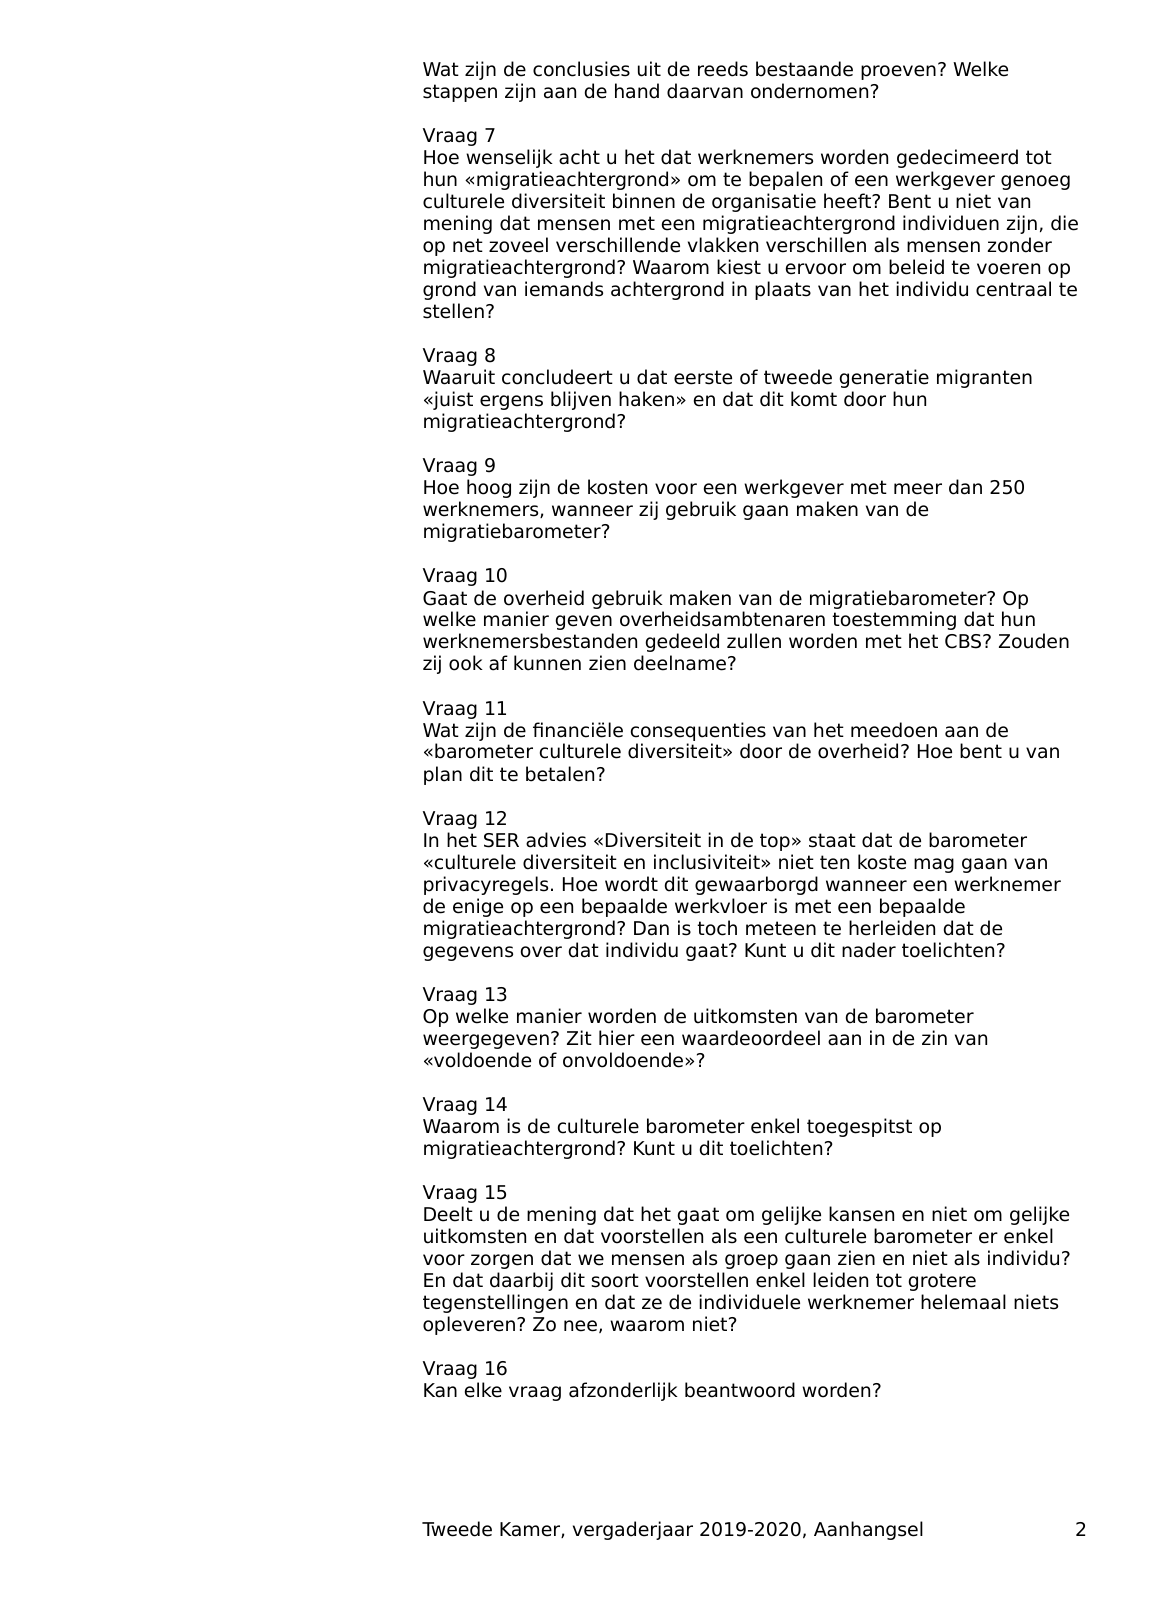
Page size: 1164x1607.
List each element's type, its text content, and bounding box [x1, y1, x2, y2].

text Wat zijn de conclusies uit de reeds bestaande proeven? Welke stappen zijn aan de hand daarvan ondernomen? [422, 59, 1087, 103]
text Vraag 15 [422, 1182, 1087, 1204]
text Kan elke vraag afzonderlijk beantwoord worden? [422, 1380, 1087, 1402]
text Waaruit concludeert u dat eerste of tweede generatie migranten «juist ergens blijven haken» en dat dit komt door hun migratieachtergrond? [422, 367, 1087, 433]
text Op welke manier worden de uitkomsten van de barometer weergegeven? Zit hier een waardeoordeel aan in de zin van «voldoende of onvoldoende»? [422, 1006, 1087, 1072]
text In het SER advies «Diversiteit in de top» staat dat de barometer «culturele diversiteit en inclusiviteit» niet ten koste mag gaan van privacyregels. Hoe wordt dit gewaarborgd wanneer een werknemer de enige op een bepaalde werkvloer is met een bepaalde migratieachtergrond? Dan is toch meteen te herleiden dat de gegevens over dat individu gaat? Kunt u dit nader toelichten? [422, 829, 1087, 961]
text Vraag 8 [422, 345, 1087, 367]
text Waarom is de culturele barometer enkel toegespitst op migratieachtergrond? Kunt u dit toelichten? [422, 1116, 1087, 1160]
text Hoe hoog zijn de kosten voor een werkgever met meer dan 250 werknemers, wanneer zij gebruik gaan maken van de migratiebarometer? [422, 477, 1087, 543]
text Vraag 9 [422, 455, 1087, 477]
text Deelt u de mening dat het gaat om gelijke kansen en niet om gelijke uitkomsten en dat voorstellen als een culturele barometer er enkel voor zorgen dat we mensen als groep gaan zien en niet als individu? En dat daarbij dit soort voorstellen enkel leiden tot grotere tegenstellingen en dat ze de individuele werknemer helemaal niets opleveren? Zo nee, waarom niet? [422, 1204, 1087, 1336]
text Vraag 16 [422, 1358, 1087, 1380]
text Wat zijn de financiële consequenties van het meedoen aan de «barometer culturele diversiteit» door de overheid? Hoe bent u van plan dit te betalen? [422, 719, 1087, 785]
text Gaat de overheid gebruik maken van de migratiebarometer? Op welke manier geven overheidsambtenaren toestemming dat hun werknemersbestanden gedeeld zullen worden met het CBS? Zouden zij ook af kunnen zien deelname? [422, 587, 1087, 675]
text Vraag 7 [422, 125, 1087, 147]
text Vraag 10 [422, 565, 1087, 587]
text Vraag 13 [422, 984, 1087, 1006]
text Vraag 12 [422, 808, 1087, 829]
text Vraag 14 [422, 1094, 1087, 1116]
text Hoe wenselijk acht u het dat werknemers worden gedecimeerd tot hun «migratieachtergrond» om te bepalen of een werkgever genoeg culturele diversiteit binnen de organisatie heeft? Bent u niet van mening dat mensen met een migratieachtergrond individuen zijn, die op net zoveel verschillende vlakken verschillen als mensen zonder migratieachtergrond? Waarom kiest u ervoor om beleid te voeren op grond van iemands achtergrond in plaats van het individu centraal te stellen? [422, 147, 1087, 323]
text Vraag 11 [422, 697, 1087, 719]
